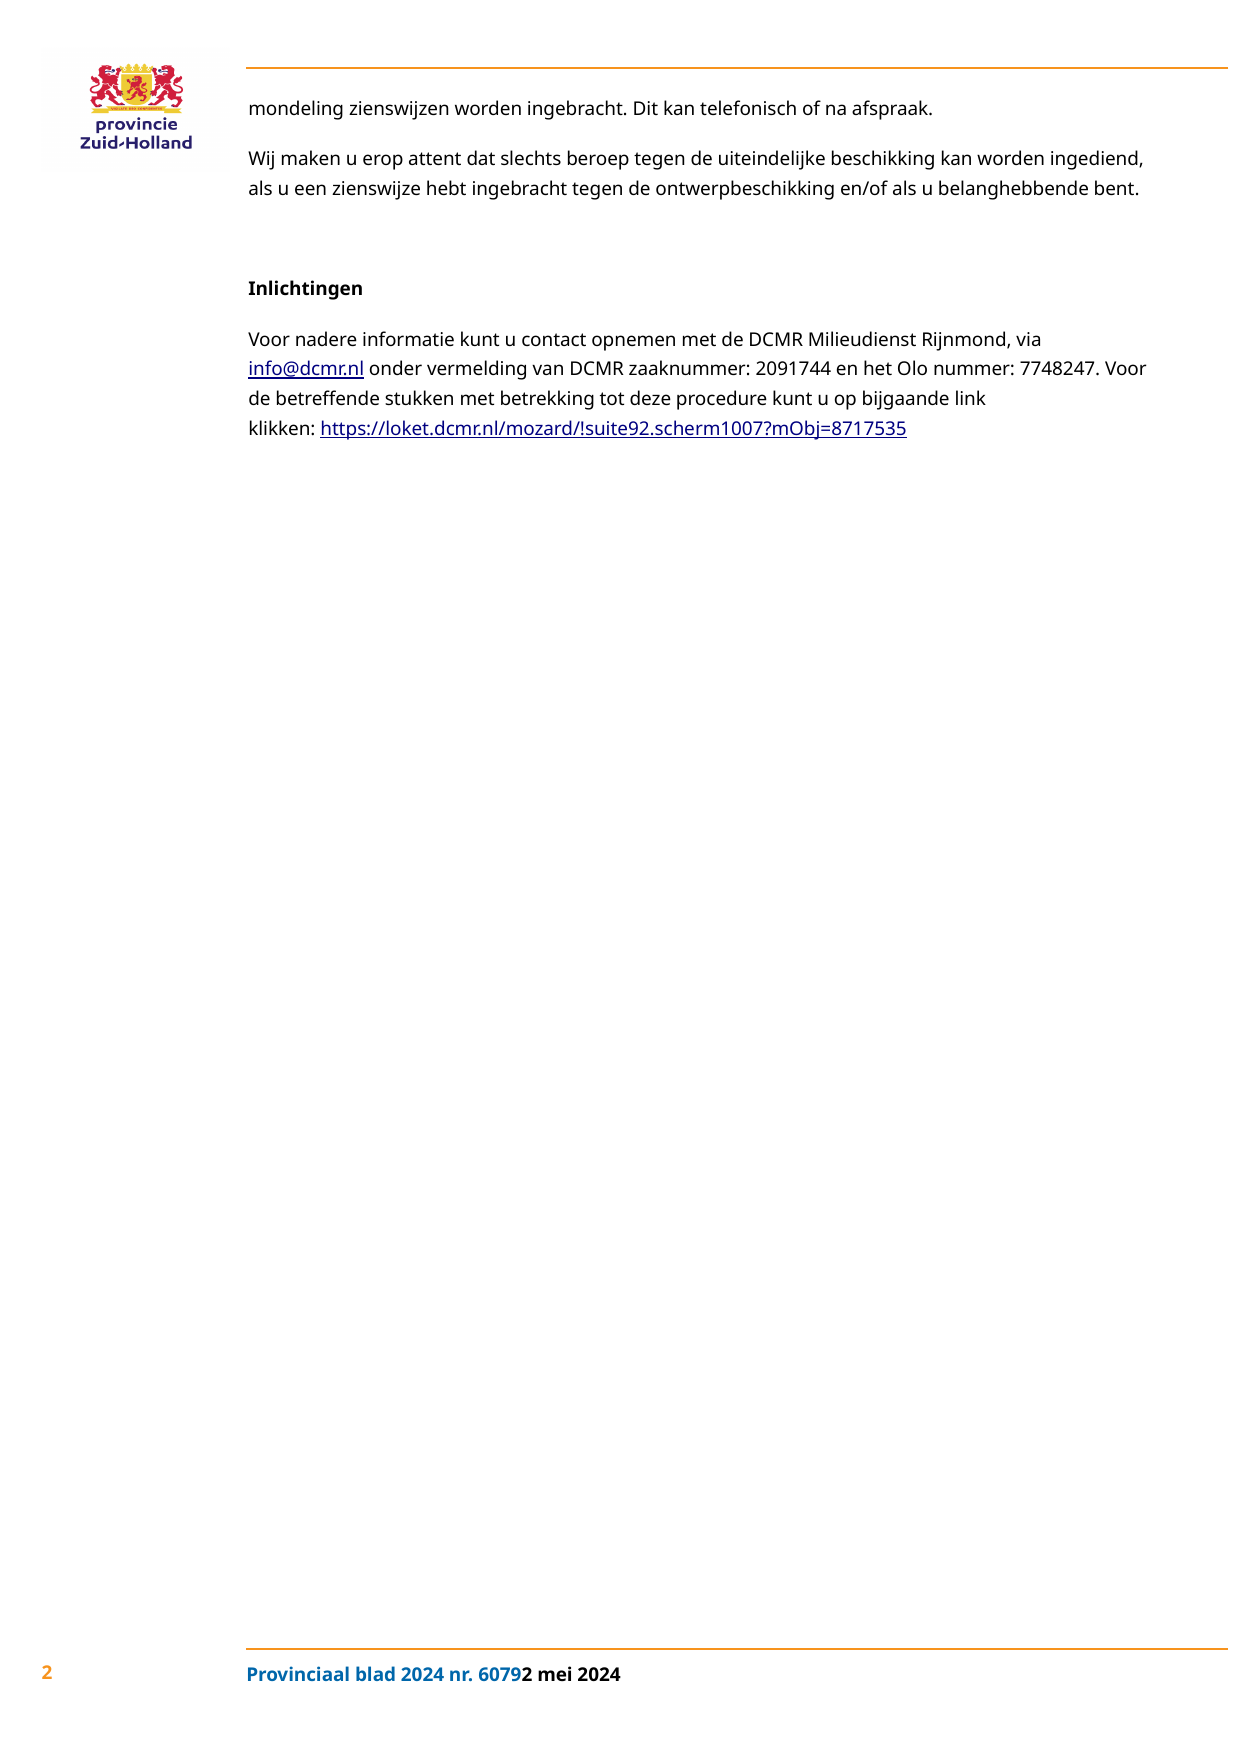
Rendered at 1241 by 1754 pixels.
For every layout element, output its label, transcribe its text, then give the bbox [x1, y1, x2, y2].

text Wij maken u erop attent dat slechts beroep tegen de uiteindelijke beschikking kan worden ingediend, als u een zienswijze hebt ingebracht tegen de ontwerpbeschikking en/of als u belanghebbende bent. [248, 145, 1152, 201]
text mondeling zienswijzen worden ingebracht. Dit kan telefonisch of na afspraak. [248, 95, 1152, 121]
text Voor nadere informatie kunt u contact opnemen met de DCMR Milieudienst Rijnmond, via info@dcmr.nl onder vermelding van DCMR zaaknummer: 2091744 en het Olo nummer: 7748247. Voor de betreffende stukken met betrekking tot deze procedure kunt u op bijgaande link klikken: https://loket.dcmr.nl/mozard/!suite92.scherm1007?mObj=8717535 [248, 326, 1152, 441]
picture [41, 47, 231, 172]
text Inlichtingen [248, 276, 1152, 301]
